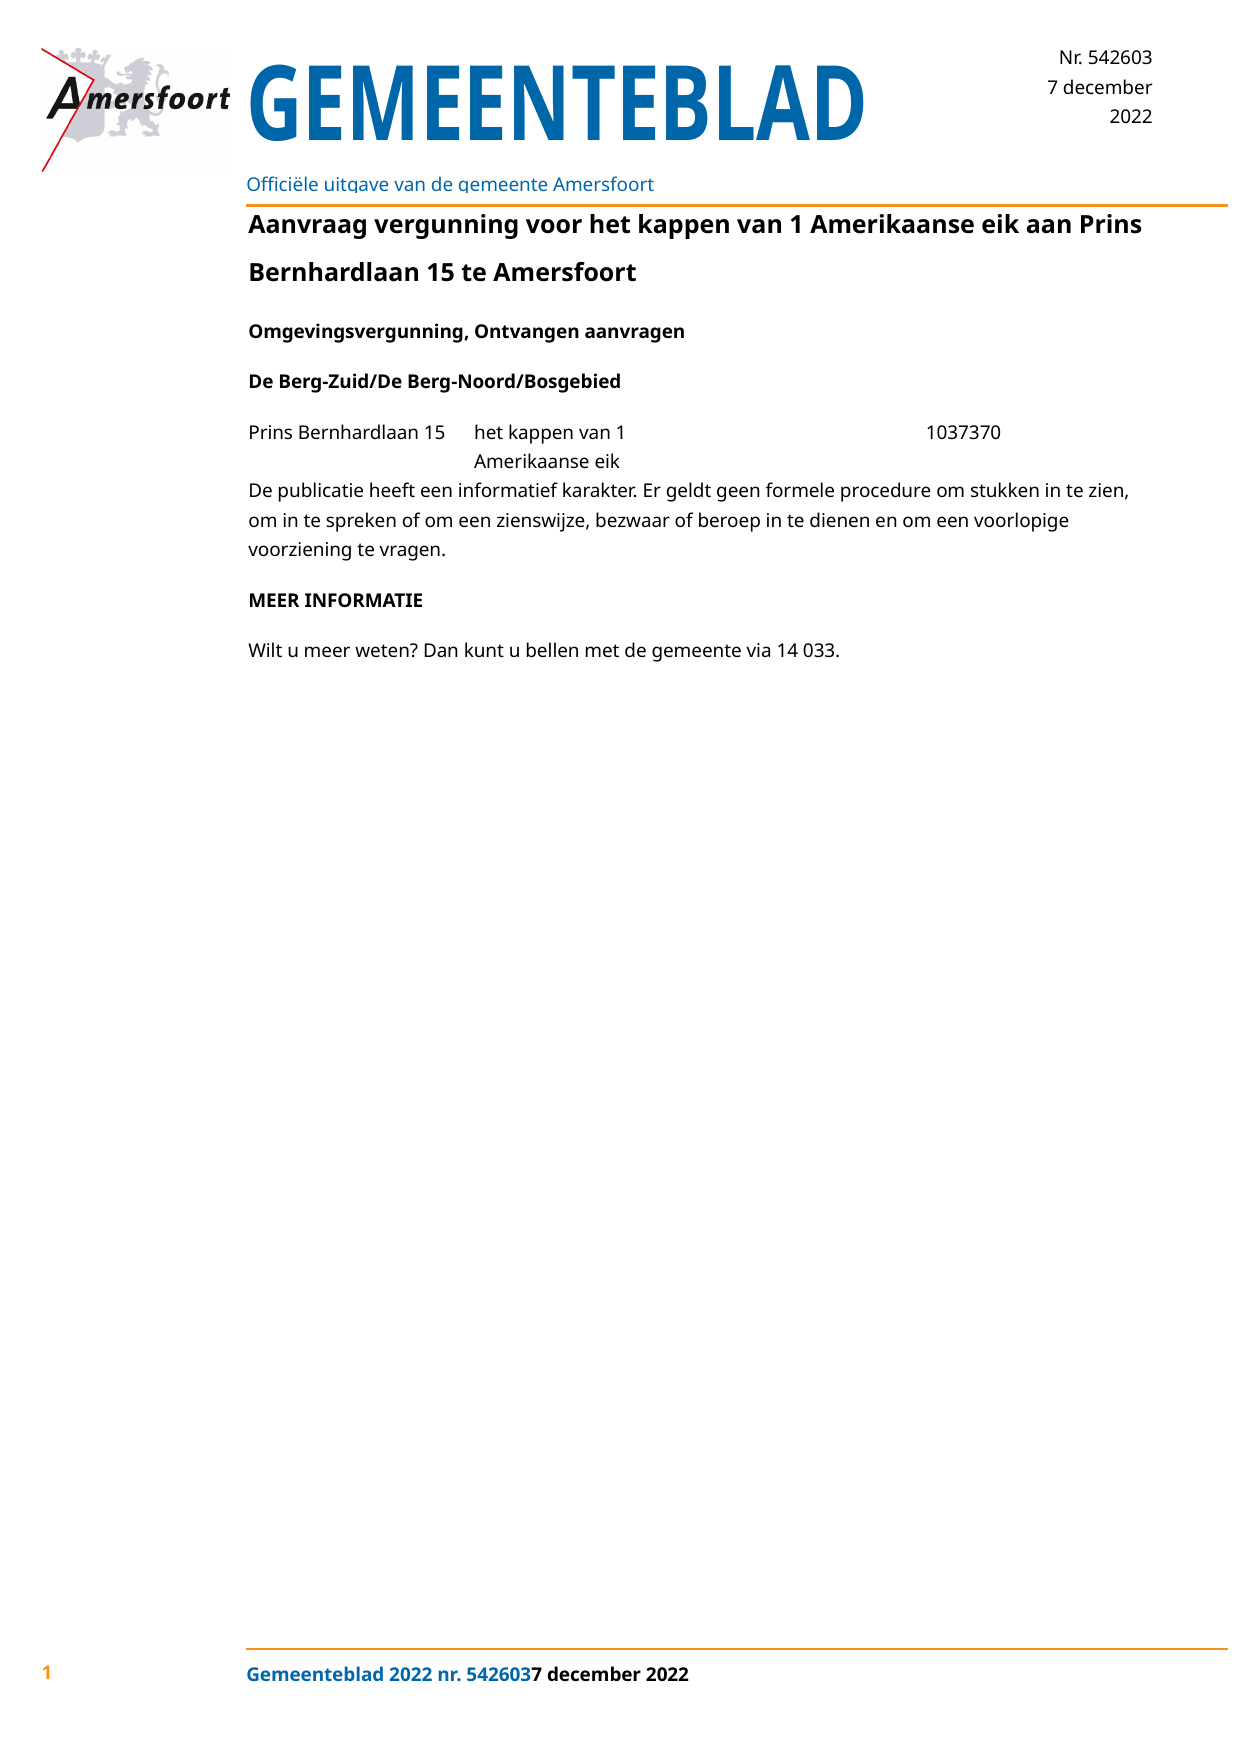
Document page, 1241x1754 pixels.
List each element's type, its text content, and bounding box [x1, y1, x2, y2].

text Aanvraag vergunning voor het kappen van 1 Amerikaanse eik aan Prins Bernhardlaan 15 te Amersfoort [248, 207, 1152, 288]
table_header [700, 419, 926, 474]
table_header Prins Bernhardlaan 15 [248, 419, 474, 474]
table_header het kappen van 1 Amerikaanse eik [474, 419, 700, 474]
text Wilt u meer weten? Dan kunt u bellen met de gemeente via 14 033. [248, 637, 1152, 663]
text De Berg-Zuid/De Berg-Noord/Bosgebied [248, 368, 1152, 394]
text Omgevingsvergunning, Ontvangen aanvragen [248, 318, 1152, 344]
table_header 1037370 [926, 419, 1152, 474]
picture [41, 47, 231, 172]
text MEER INFORMATIE [248, 587, 1152, 613]
text De publicatie heeft een informatief karakter. Er geldt geen formele procedure om stukken in te zien, om in te spreken of om een zienswijze, bezwaar of beroep in te dienen en om een voorlopige voorziening te vragen. [248, 477, 1152, 562]
